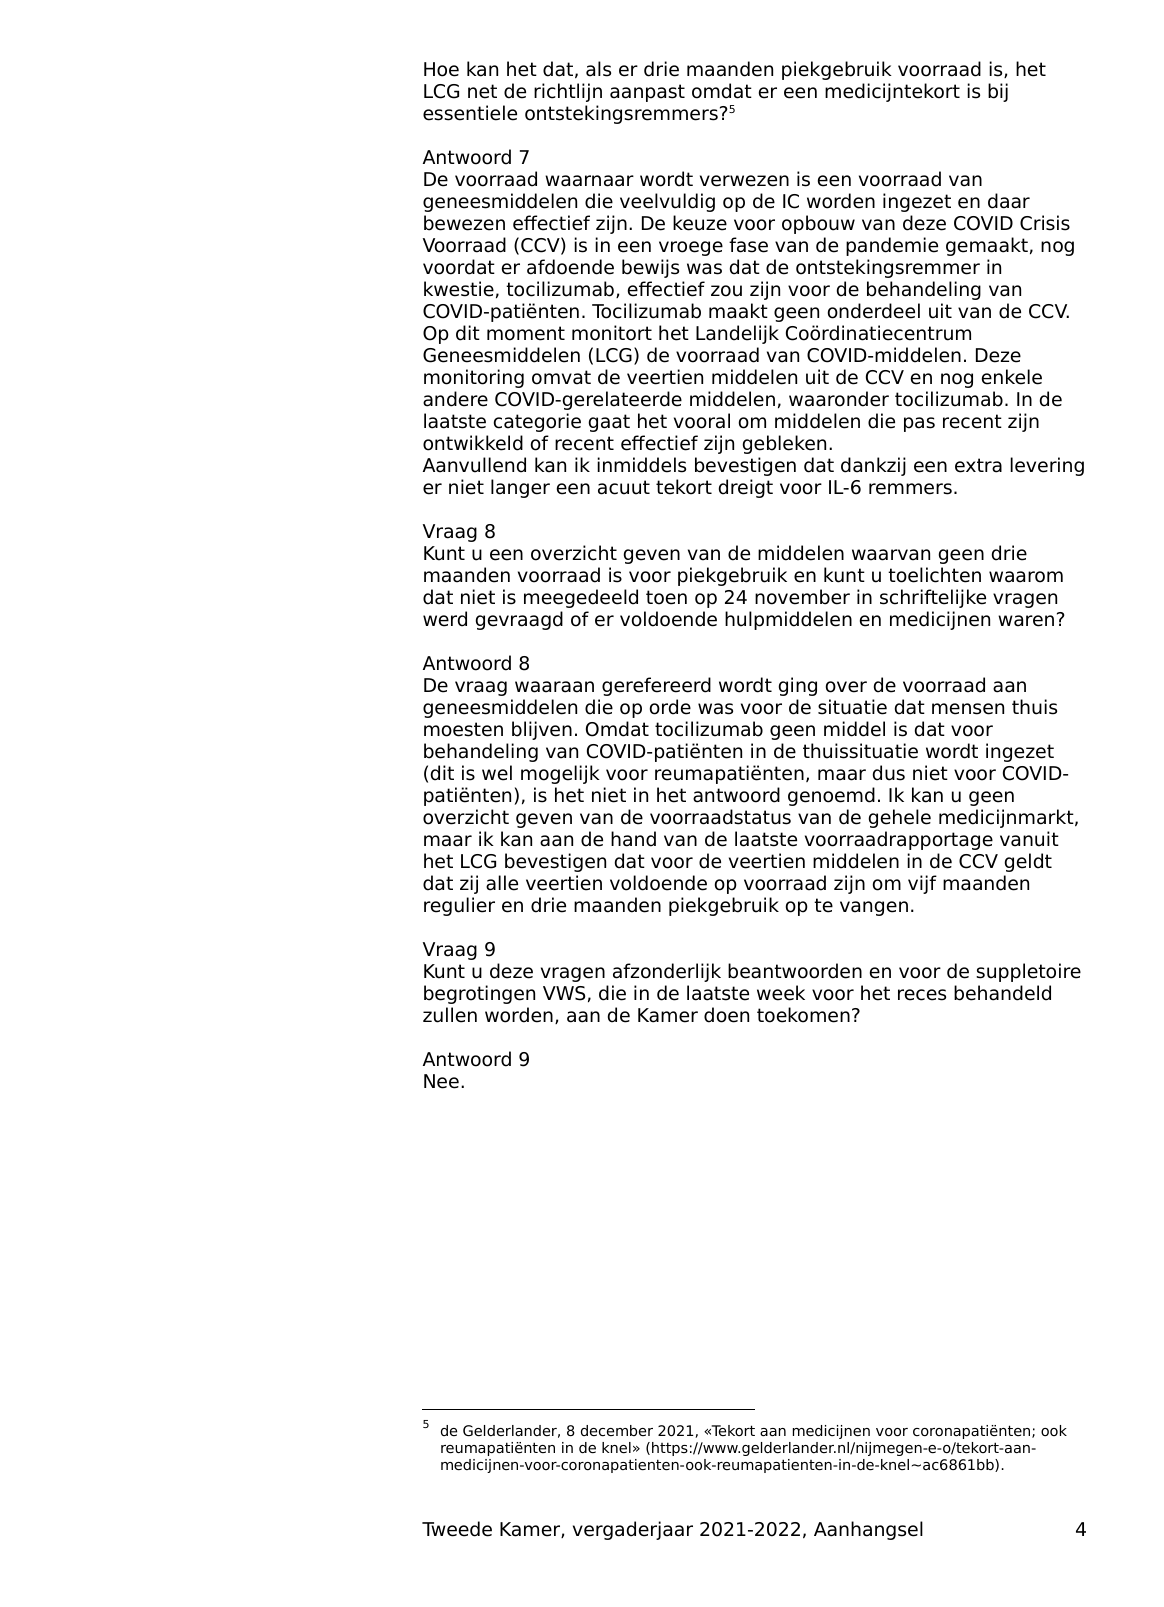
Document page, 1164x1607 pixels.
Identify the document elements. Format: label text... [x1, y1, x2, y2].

text Antwoord 9 [422, 1049, 1087, 1071]
text Vraag 8 [422, 521, 1087, 543]
text Hoe kan het dat, als er drie maanden piekgebruik voorraad is, het LCG net de richtlijn aanpast omdat er een medicijntekort is bij essentiele ontstekingsremmers? [422, 59, 1087, 125]
text de Gelderlander, 8 december 2021, «Tekort aan medicijnen voor coronapatiënten; ook reumapatiënten in de knel» (https://www.gelderlander.nl/nijmegen-e-o/tekort-aan-medicijnen-voor-coronapatienten-ook-reumapatienten-in-de-knel~ac6861bb). [422, 1418, 1087, 1474]
text Op dit moment monitort het Landelijk Coördinatiecentrum Geneesmiddelen (LCG) de voorraad van COVID-middelen. Deze monitoring omvat de veertien middelen uit de CCV en nog enkele andere COVID-gerelateerde middelen, waaronder tocilizumab. In de laatste categorie gaat het vooral om middelen die pas recent zijn ontwikkeld of recent effectief zijn gebleken. [422, 323, 1087, 455]
text Antwoord 7 [422, 147, 1087, 169]
text Kunt u een overzicht geven van de middelen waarvan geen drie maanden voorraad is voor piekgebruik en kunt u toelichten waarom dat niet is meegedeeld toen op 24 november in schriftelijke vragen werd gevraagd of er voldoende hulpmiddelen en medicijnen waren? [422, 543, 1087, 631]
text Nee. [422, 1071, 1087, 1093]
text Vraag 9 [422, 939, 1087, 961]
text Kunt u deze vragen afzonderlijk beantwoorden en voor de suppletoire begrotingen VWS, die in de laatste week voor het reces behandeld zullen worden, aan de Kamer doen toekomen? [422, 961, 1087, 1027]
text Antwoord 8 [422, 653, 1087, 675]
text Aanvullend kan ik inmiddels bevestigen dat dankzij een extra levering er niet langer een acuut tekort dreigt voor IL-6 remmers. [422, 455, 1087, 499]
text De vraag waaraan gerefereerd wordt ging over de voorraad aan geneesmiddelen die op orde was voor de situatie dat mensen thuis moesten blijven. Omdat tocilizumab geen middel is dat voor behandeling van COVID-patiënten in de thuissituatie wordt ingezet (dit is wel mogelijk voor reumapatiënten, maar dus niet voor COVID-patiënten), is het niet in het antwoord genoemd. Ik kan u geen overzicht geven van de voorraadstatus van de gehele medicijnmarkt, maar ik kan aan de hand van de laatste voorraadrapportage vanuit het LCG bevestigen dat voor de veertien middelen in de CCV geldt dat zij alle veertien voldoende op voorraad zijn om vijf maanden regulier en drie maanden piekgebruik op te vangen. [422, 675, 1087, 917]
text De voorraad waarnaar wordt verwezen is een voorraad van geneesmiddelen die veelvuldig op de IC worden ingezet en daar bewezen effectief zijn. De keuze voor opbouw van deze COVID Crisis Voorraad (CCV) is in een vroege fase van de pandemie gemaakt, nog voordat er afdoende bewijs was dat de ontstekingsremmer in kwestie, tocilizumab, effectief zou zijn voor de behandeling van COVID-patiënten. Tocilizumab maakt geen onderdeel uit van de CCV. [422, 169, 1087, 323]
